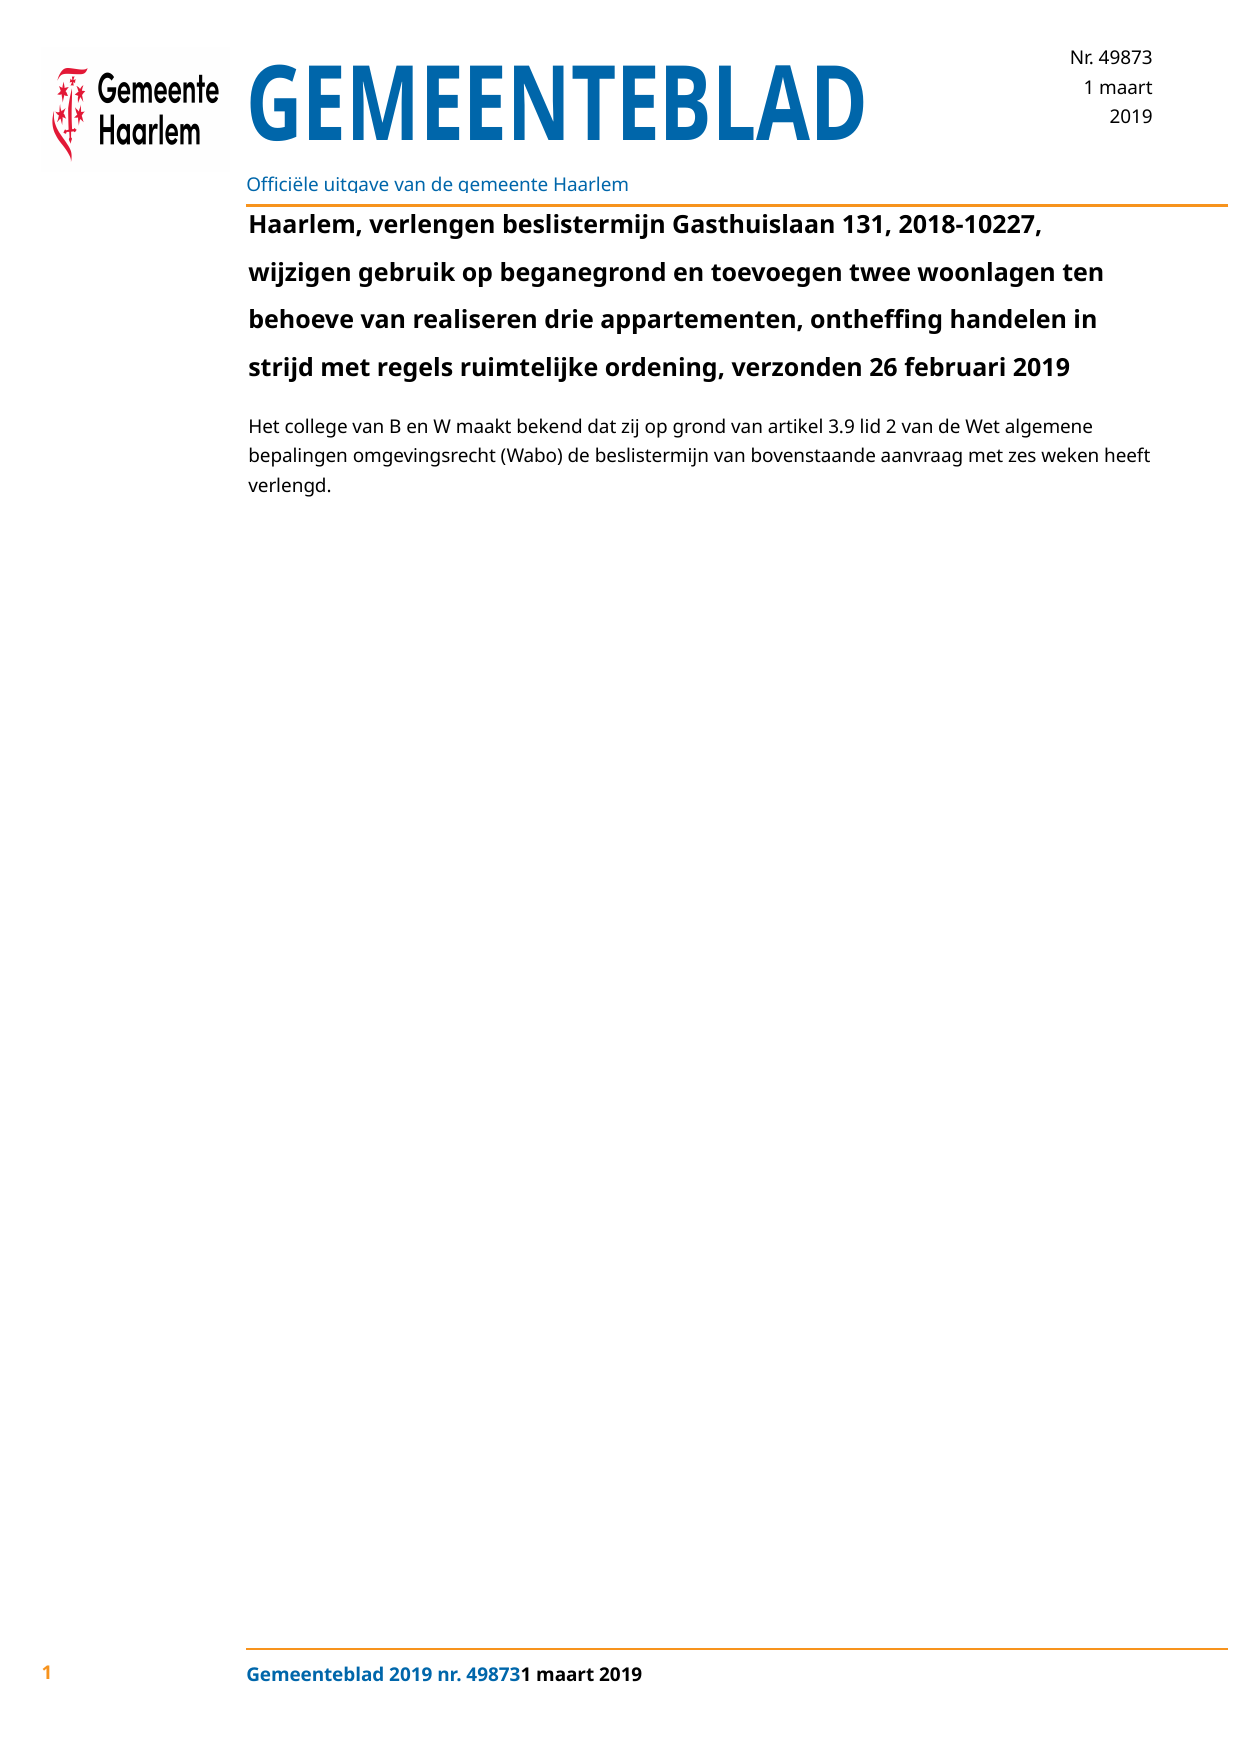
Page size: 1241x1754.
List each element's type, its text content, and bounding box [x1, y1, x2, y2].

picture [41, 47, 231, 172]
text Het college van B en W maakt bekend dat zij op grond van artikel 3.9 lid 2 van de Wet algemene bepalingen omgevingsrecht (Wabo) de beslistermijn van bovenstaande aanvraag met zes weken heeft verlengd. [248, 413, 1152, 498]
text Haarlem, verlengen beslistermijn Gasthuislaan 131, 2018-10227, wijzigen gebruik op beganegrond en toevoegen twee woonlagen ten behoeve van realiseren drie appartementen, ontheffing handelen in strijd met regels ruimtelijke ordening, verzonden 26 februari 2019 [248, 207, 1152, 384]
